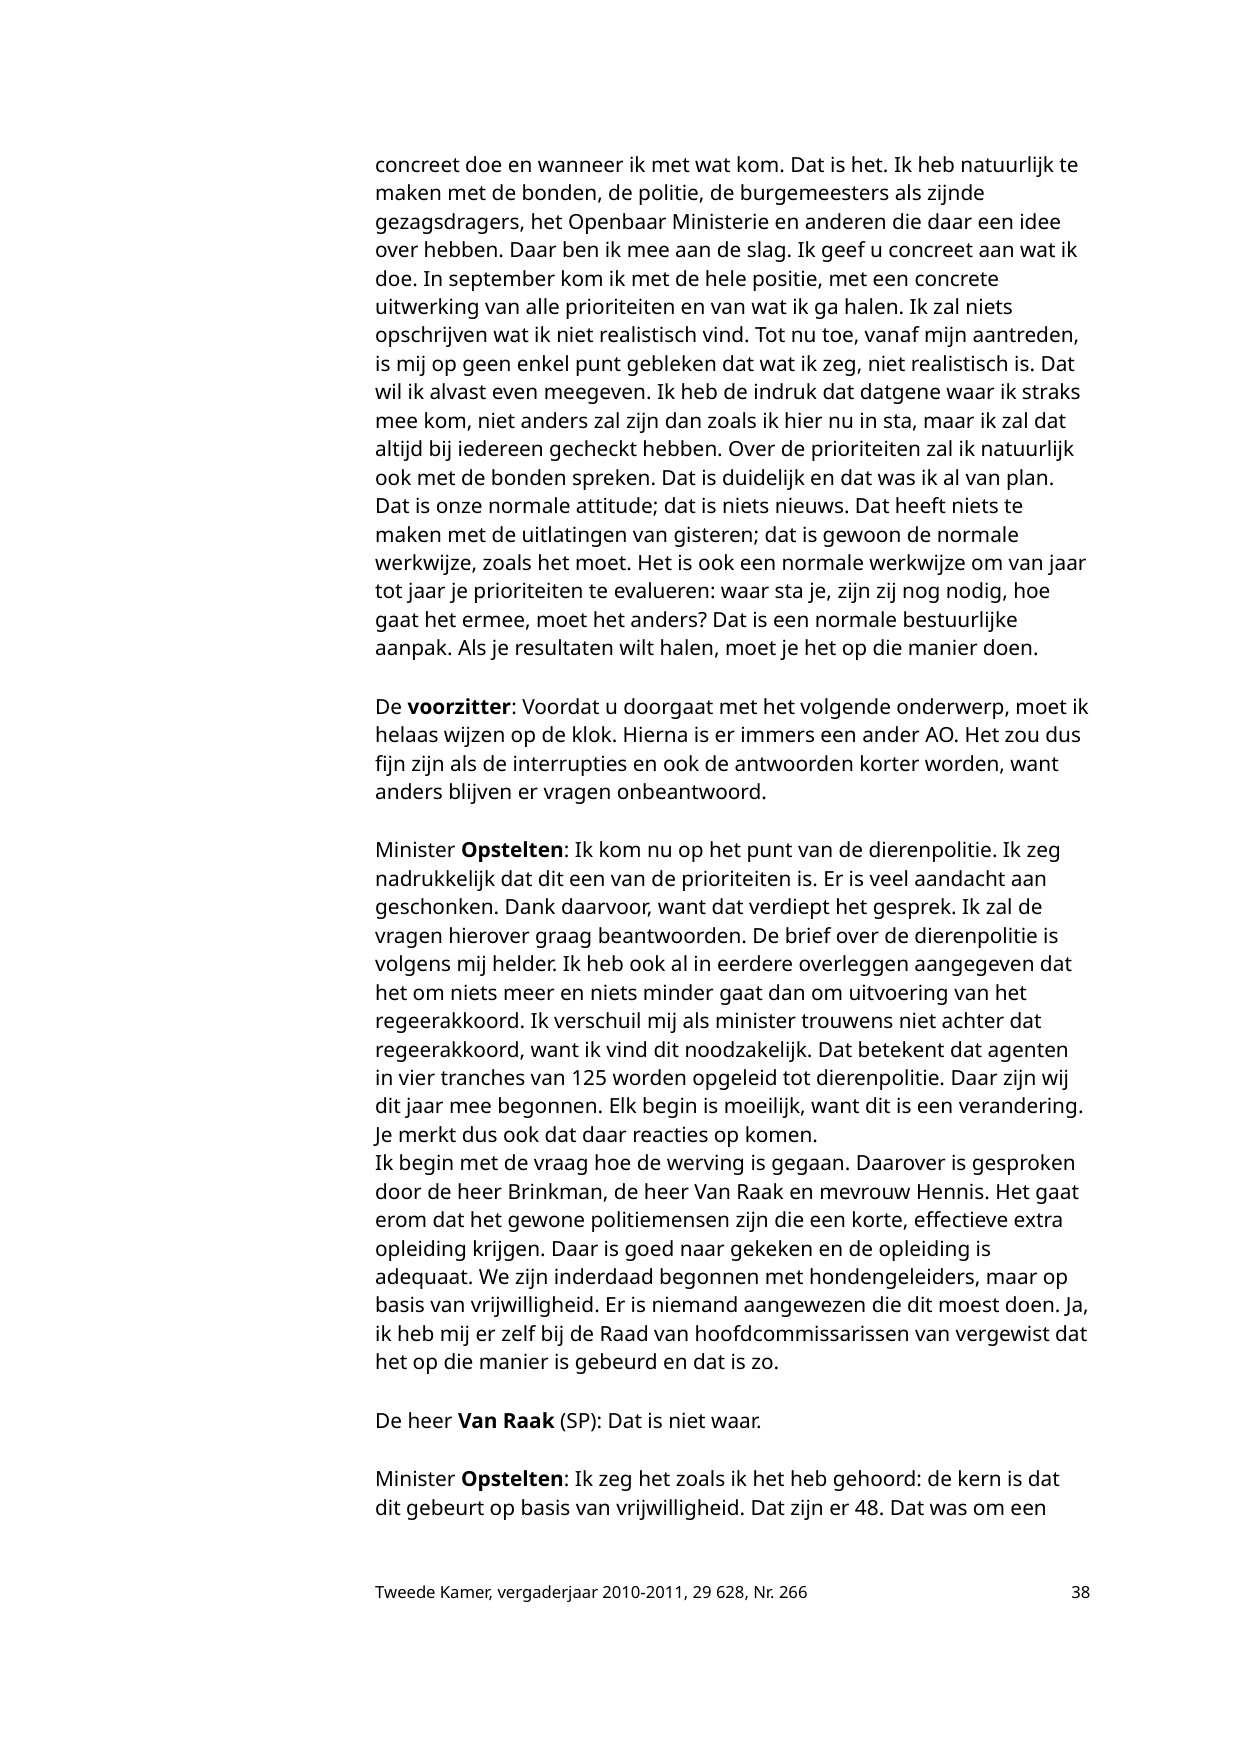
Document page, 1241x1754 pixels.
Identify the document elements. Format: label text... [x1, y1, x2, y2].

text concreet doe en wanneer ik met wat kom. Dat is het. Ik heb natuurlijk te maken met de bonden, de politie, de burgemeesters als zijnde gezagsdragers, het Openbaar Ministerie en anderen die daar een idee over hebben. Daar ben ik mee aan de slag. Ik geef u concreet aan wat ik doe. In september kom ik met de hele positie, met een concrete uitwerking van alle prioriteiten en van wat ik ga halen. Ik zal niets opschrijven wat ik niet realistisch vind. Tot nu toe, vanaf mijn aantreden, is mij op geen enkel punt gebleken dat wat ik zeg, niet realistisch is. Dat wil ik alvast even meegeven. Ik heb de indruk dat datgene waar ik straks mee kom, niet anders zal zijn dan zoals ik hier nu in sta, maar ik zal dat altijd bij iedereen gecheckt hebben. Over de prioriteiten zal ik natuurlijk ook met de bonden spreken. Dat is duidelijk en dat was ik al van plan. Dat is onze normale attitude; dat is niets nieuws. Dat heeft niets te maken met de uitlatingen van gisteren; dat is gewoon de normale werkwijze, zoals het moet. Het is ook een normale werkwijze om van jaar tot jaar je prioriteiten te evalueren: waar sta je, zijn zij nog nodig, hoe gaat het ermee, moet het anders? Dat is een normale bestuurlijke aanpak. Als je resultaten wilt halen, moet je het op die manier doen. [375, 150, 1090, 662]
text Minister Opstelten: Ik zeg het zoals ik het heb gehoord: de kern is dat dit gebeurt op basis van vrijwilligheid. Dat zijn er 48. Dat was om een [375, 1464, 1090, 1521]
text Minister Opstelten: Ik kom nu op het punt van de dierenpolitie. Ik zeg nadrukkelijk dat dit een van de prioriteiten is. Er is veel aandacht aan geschonken. Dank daarvoor, want dat verdiept het gesprek. Ik zal de vragen hierover graag beantwoorden. De brief over de dierenpolitie is volgens mij helder. Ik heb ook al in eerdere overleggen aangegeven dat het om niets meer en niets minder gaat dan om uitvoering van het regeerakkoord. Ik verschuil mij als minister trouwens niet achter dat regeerakkoord, want ik vind dit noodzakelijk. Dat betekent dat agenten in vier tranches van 125 worden opgeleid tot dierenpolitie. Daar zijn wij dit jaar mee begonnen. Elk begin is moeilijk, want dit is een verandering. Je merkt dus ook dat daar reacties op komen. [375, 836, 1090, 1148]
text Ik begin met de vraag hoe de werving is gegaan. Daarover is gesproken door de heer Brinkman, de heer Van Raak en mevrouw Hennis. Het gaat erom dat het gewone politiemensen zijn die een korte, effectieve extra opleiding krijgen. Daar is goed naar gekeken en de opleiding is adequaat. We zijn inderdaad begonnen met hondengeleiders, maar op basis van vrijwilligheid. Er is niemand aangewezen die dit moest doen. Ja, ik heb mij er zelf bij de Raad van hoofdcommissarissen van vergewist dat het op die manier is gebeurd en dat is zo. [375, 1148, 1090, 1376]
text De voorzitter: Voordat u doorgaat met het volgende onderwerp, moet ik helaas wijzen op de klok. Hierna is er immers een ander AO. Het zou dus fijn zijn als de interrupties en ook de antwoorden korter worden, want anders blijven er vragen onbeantwoord. [375, 692, 1090, 806]
text De heer Van Raak (SP): Dat is niet waar. [375, 1406, 1090, 1434]
